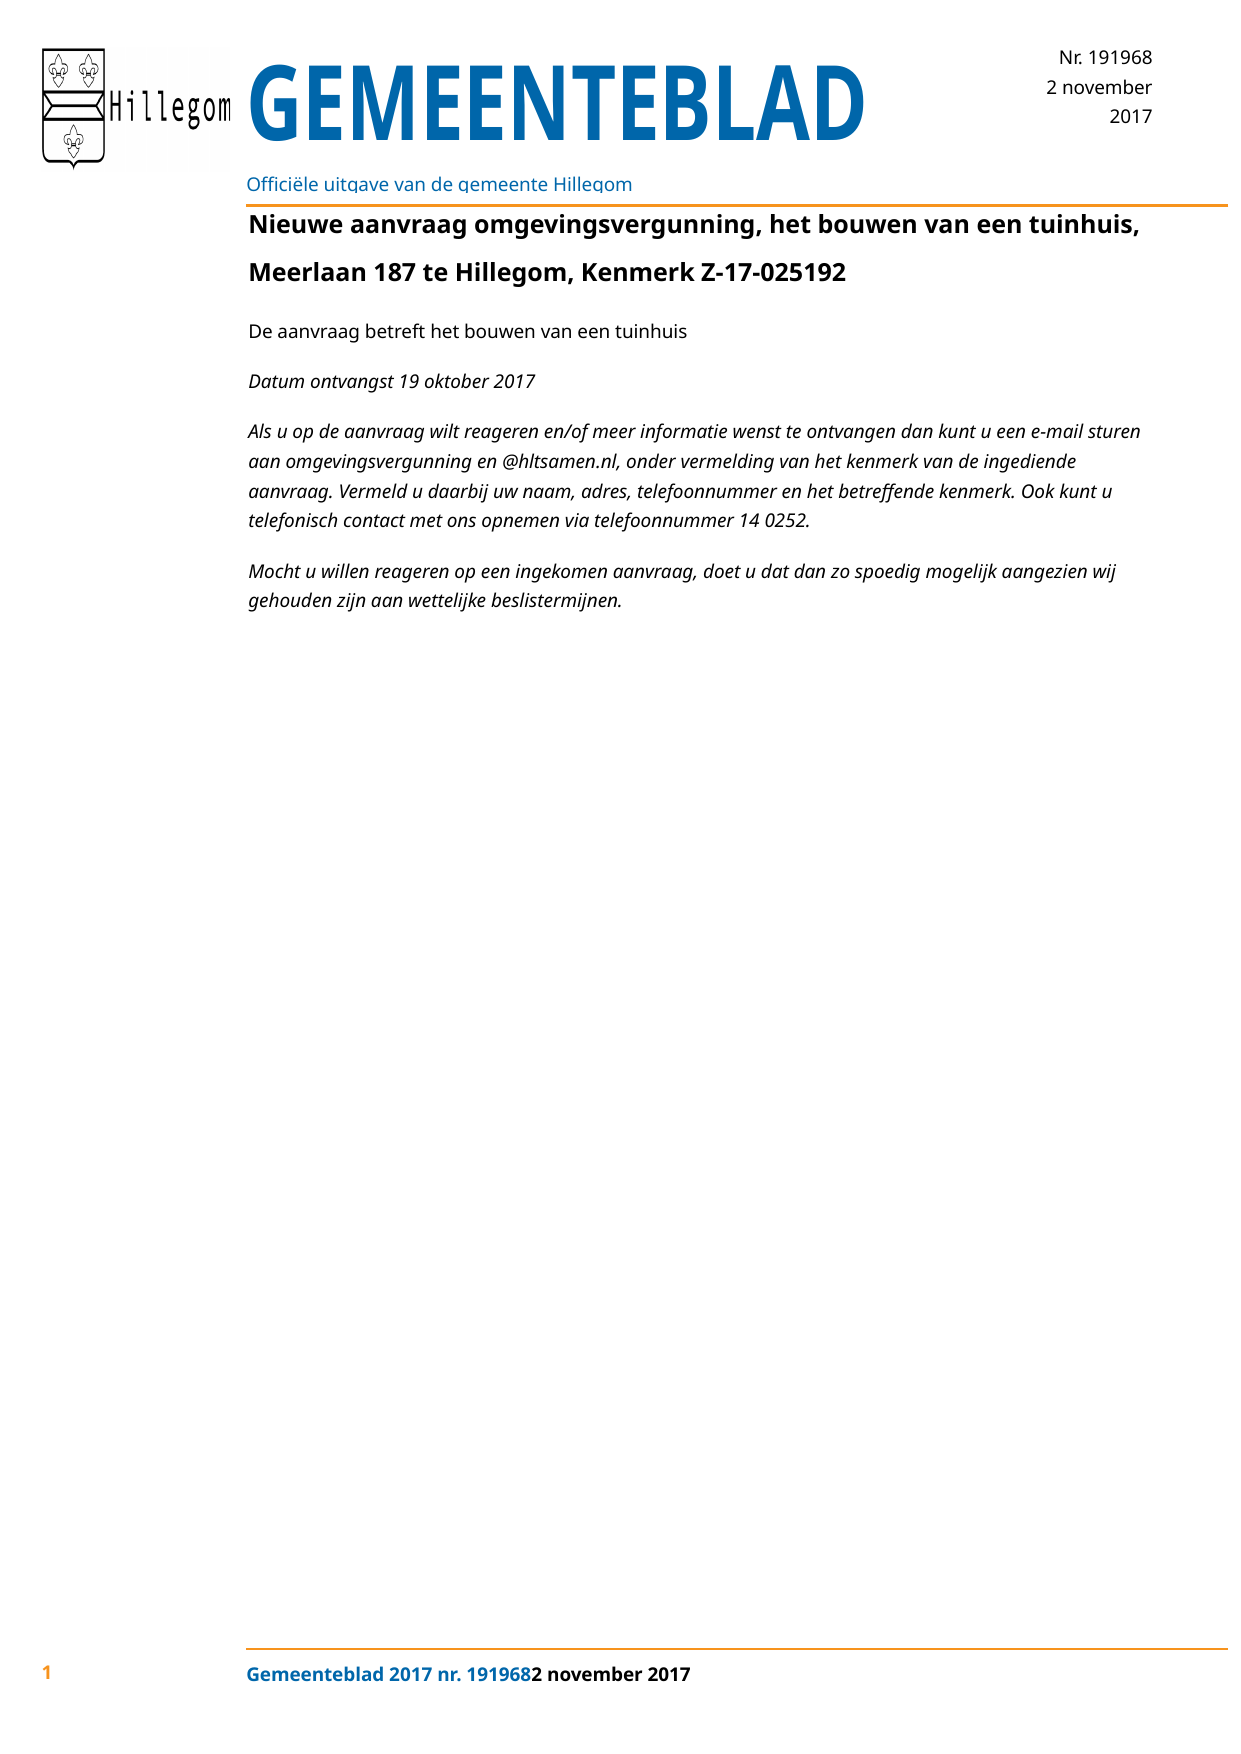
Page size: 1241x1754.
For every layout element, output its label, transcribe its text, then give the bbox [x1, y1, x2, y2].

text Nieuwe aanvraag omgevingsvergunning, het bouwen van een tuinhuis, Meerlaan 187 te Hillegom, Kenmerk Z-17-025192 [248, 207, 1152, 288]
picture [41, 47, 231, 172]
text Datum ontvangst 19 oktober 2017 [248, 368, 1152, 394]
text De aanvraag betreft het bouwen van een tuinhuis [248, 318, 1152, 344]
text Mocht u willen reageren op een ingekomen aanvraag, doet u dat dan zo spoedig mogelijk aangezien wij gehouden zijn aan wettelijke beslistermijnen. [248, 558, 1152, 613]
text Als u op de aanvraag wilt reageren en/of meer informatie wenst te ontvangen dan kunt u een e-mail sturen aan omgevingsvergunning en @hltsamen.nl, onder vermelding van het kenmerk van de ingediende aanvraag. Vermeld u daarbij uw naam, adres, telefoonnummer en het betreffende kenmerk. Ook kunt u telefonisch contact met ons opnemen via telefoonnummer 14 0252. [248, 419, 1152, 533]
